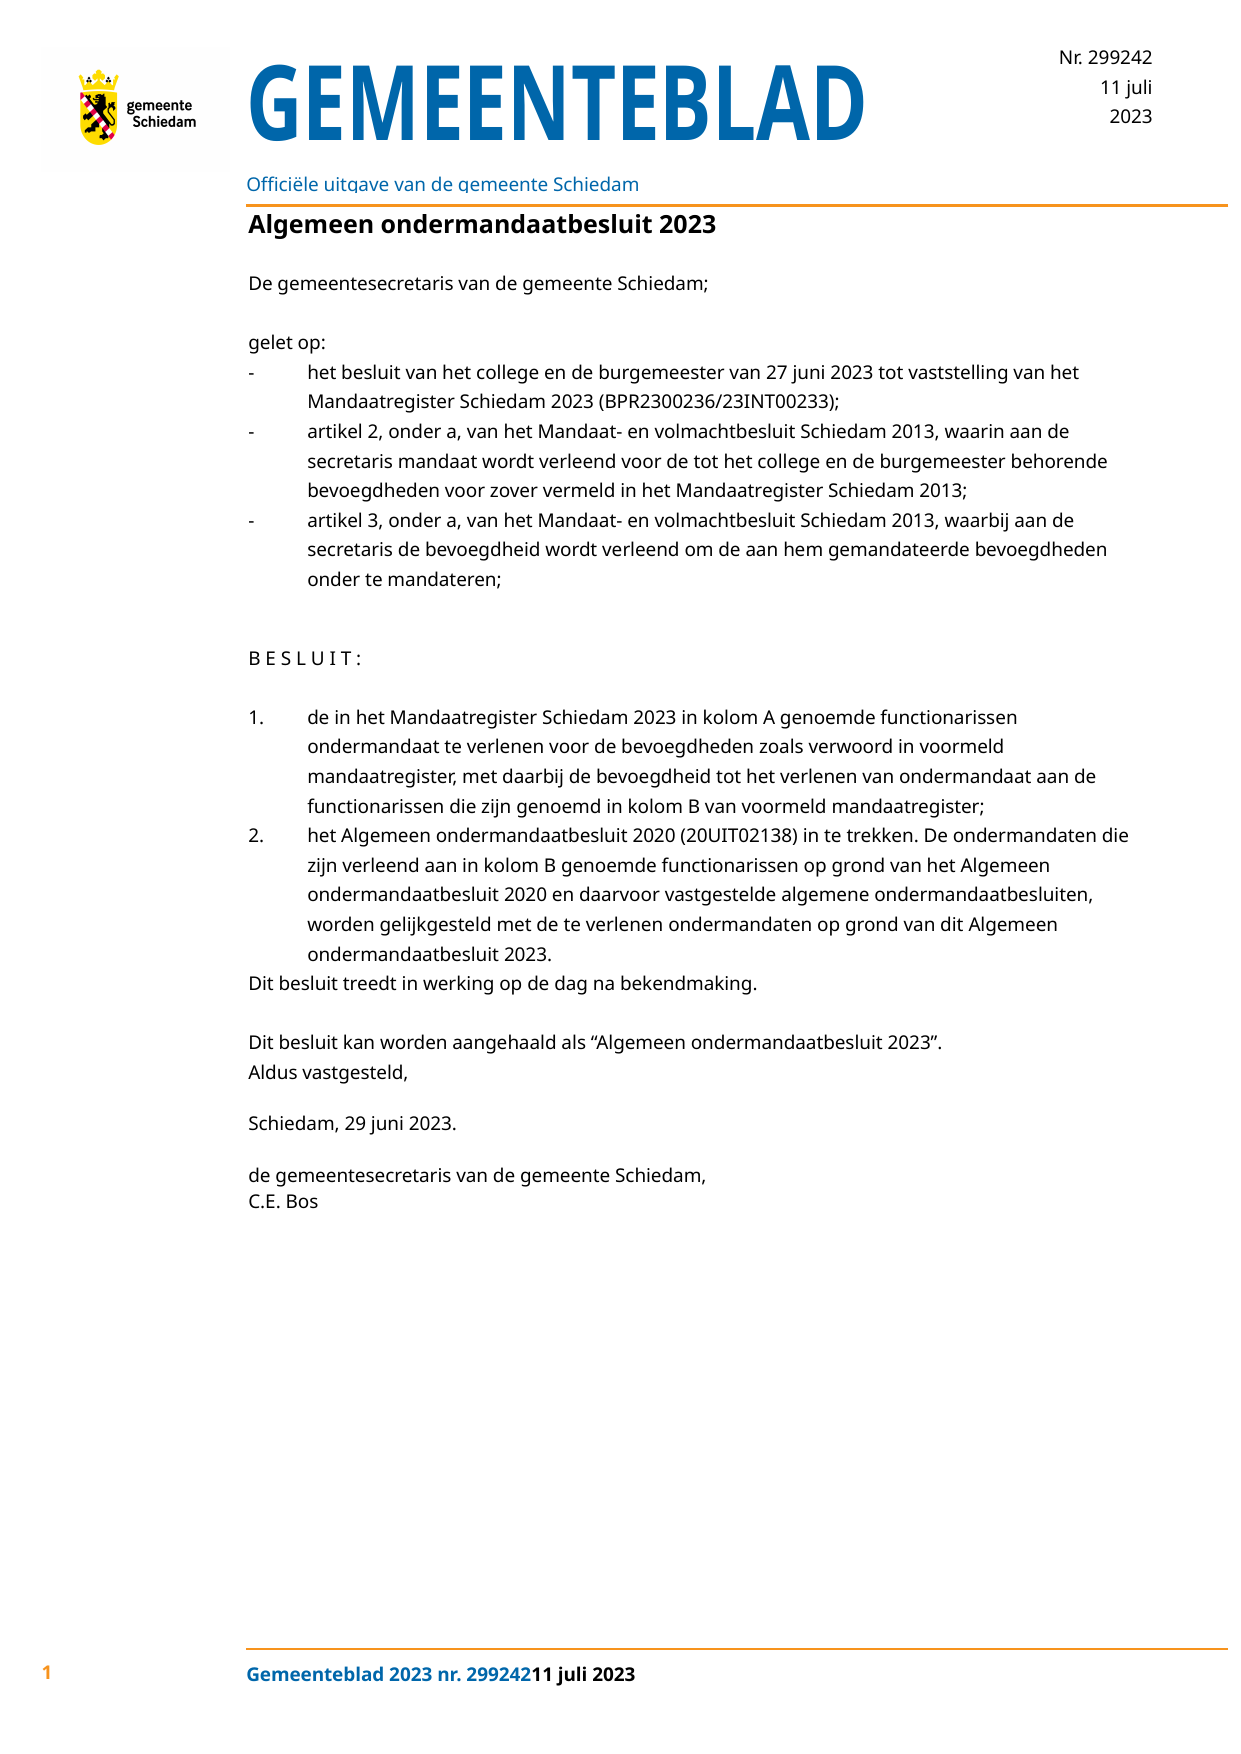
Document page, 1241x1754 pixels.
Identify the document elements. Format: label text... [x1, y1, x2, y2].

text B E S L U I T : [248, 645, 1152, 671]
text Algemeen ondermandaatbesluit 2023 [248, 207, 1152, 241]
text de gemeentesecretaris van de gemeente Schiedam, [248, 1162, 1152, 1188]
list de in het Mandaatregister Schiedam 2023 in kolom A genoemde functionarissen ondermandaat te verlenen voor de bevoegdheden zoals verwoord in voormeld mandaatregister, met daarbij de bevoegdheid tot het verlenen van ondermandaat aan de functionarissen die zijn genoemd in kolom B van voormeld mandaatregister; [248, 704, 1152, 819]
picture [41, 47, 231, 172]
list artikel 2, onder a, van het Mandaat- en volmachtbesluit Schiedam 2013, waarin aan de secretaris mandaat wordt verleend voor de tot het college en de burgemeester behorende bevoegdheden voor zover vermeld in het Mandaatregister Schiedam 2013; [248, 418, 1152, 503]
list artikel 3, onder a, van het Mandaat- en volmachtbesluit Schiedam 2013, waarbij aan de secretaris de bevoegdheid wordt verleend om de aan hem gemandateerde bevoegdheden onder te mandateren; [248, 507, 1152, 592]
text Schiedam, 29 juni 2023. [248, 1111, 1152, 1136]
text Dit besluit treedt in werking op de dag na bekendmaking. [248, 970, 1152, 996]
text C.E. Bos [248, 1188, 1152, 1213]
text De gemeentesecretaris van de gemeente Schiedam; [248, 270, 1152, 296]
text Dit besluit kan worden aangehaald als “Algemeen ondermandaatbesluit 2023”. [248, 1029, 1152, 1055]
text gelet op: [248, 329, 1152, 355]
list het besluit van het college en de burgemeester van 27 juni 2023 tot vaststelling van het Mandaatregister Schiedam 2023 (BPR2300236/23INT00233); [248, 359, 1152, 414]
text Aldus vastgesteld, [248, 1059, 1152, 1085]
list het Algemeen ondermandaatbesluit 2020 (20UIT02138) in te trekken. De ondermandaten die zijn verleend aan in kolom B genoemde functionarissen op grond van het Algemeen ondermandaatbesluit 2020 en daarvoor vastgestelde algemene ondermandaatbesluiten, worden gelijkgesteld met de te verlenen ondermandaten op grond van dit Algemeen ondermandaatbesluit 2023. [248, 822, 1152, 967]
